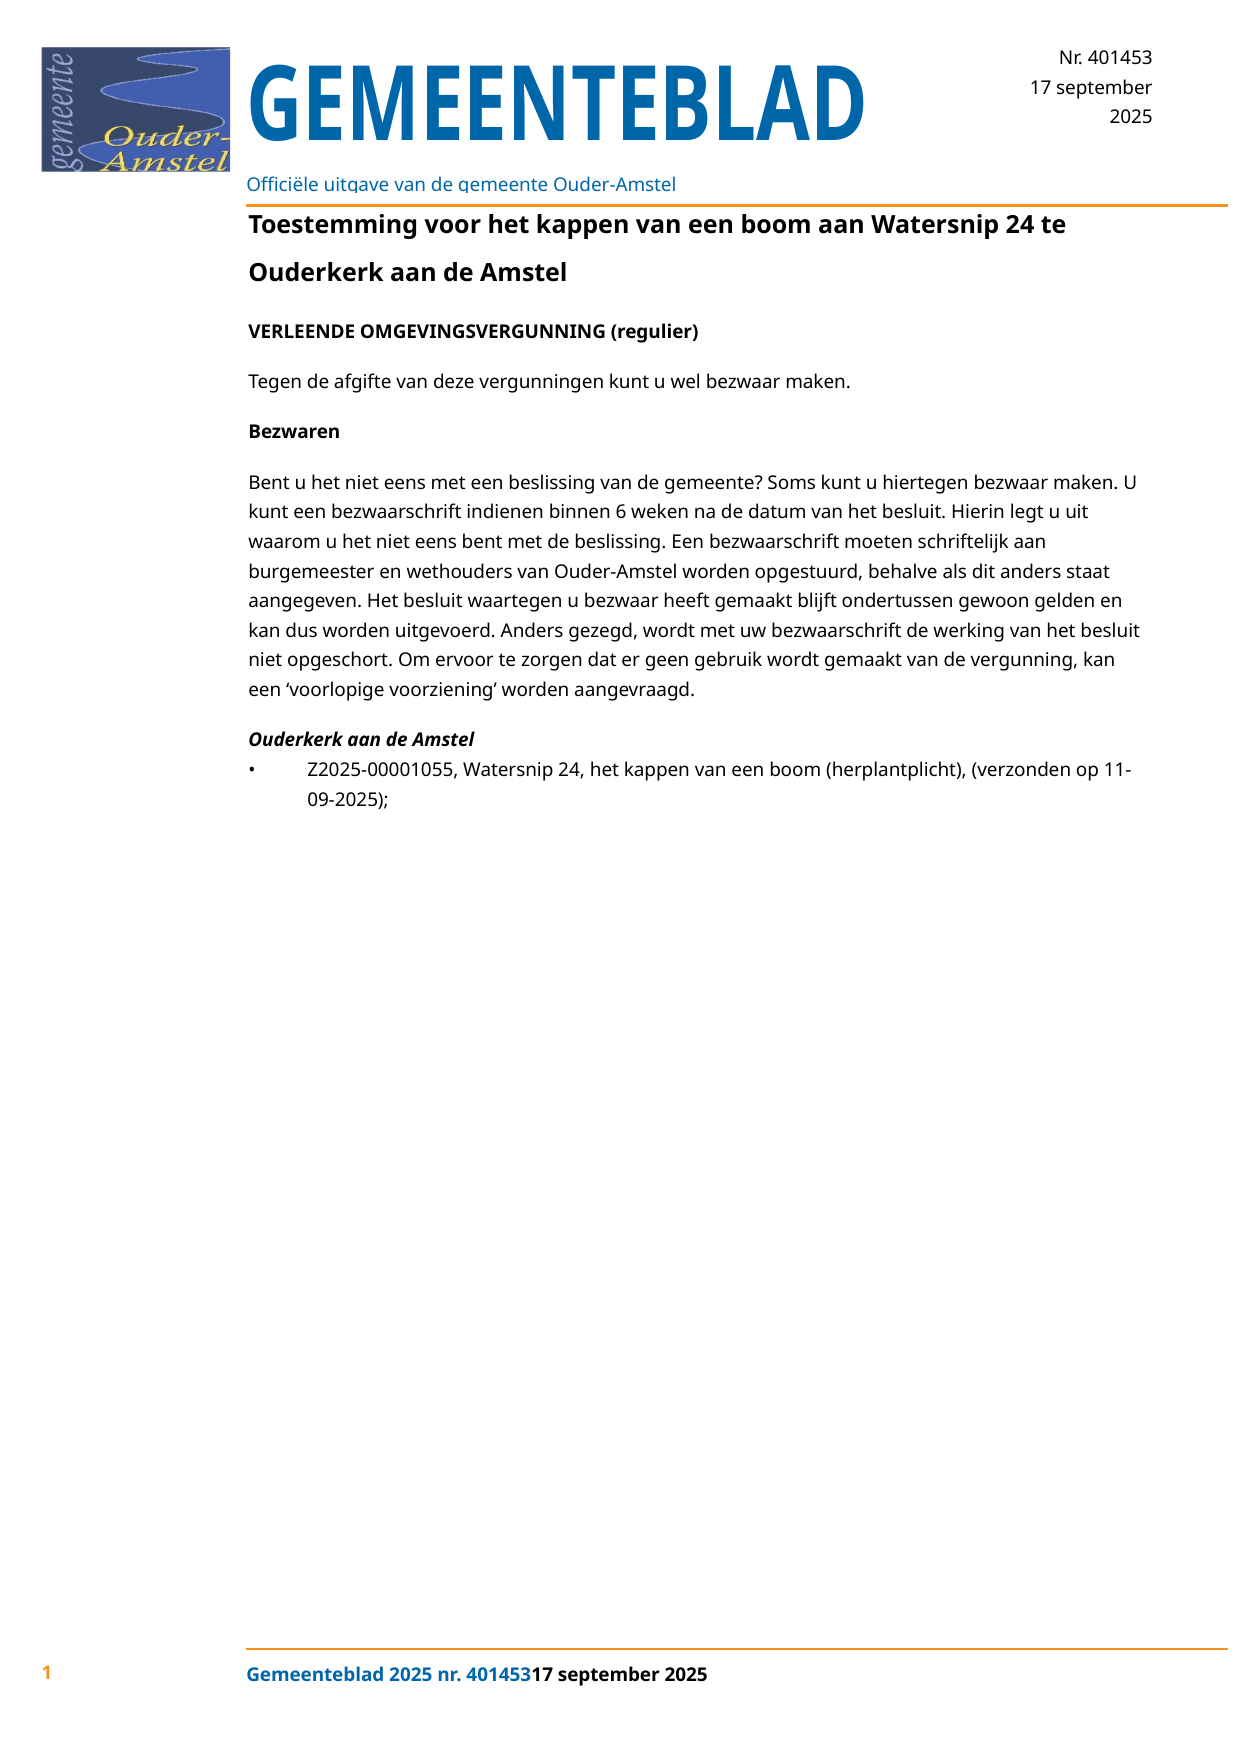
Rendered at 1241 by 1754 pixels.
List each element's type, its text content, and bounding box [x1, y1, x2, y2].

text Ouderkerk aan de Amstel [248, 727, 1152, 752]
text VERLEENDE OMGEVINGSVERGUNNING (regulier) [248, 318, 1152, 344]
text Tegen de afgifte van deze vergunningen kunt u wel bezwaar maken. [248, 368, 1152, 394]
list Z2025-00001055, Watersnip 24, het kappen van een boom (herplantplicht), (verzonden op 11-09-2025); [248, 756, 1152, 812]
text Bent u het niet eens met een beslissing van de gemeente? Soms kunt u hiertegen bezwaar maken. U kunt een bezwaarschrift indienen binnen 6 weken na de datum van het besluit. Hierin legt u uit waarom u het niet eens bent met de beslissing. Een bezwaarschrift moeten schriftelijk aan burgemeester en wethouders van Ouder-Amstel worden opgestuurd, behalve als dit anders staat aangegeven. Het besluit waartegen u bezwaar heeft gemaakt blijft ondertussen gewoon gelden en kan dus worden uitgevoerd. Anders gezegd, wordt met uw bezwaarschrift de werking van het besluit niet opgeschort. Om ervoor te zorgen dat er geen gebruik wordt gemaakt van de vergunning, kan een ‘voorlopige voorziening’ worden aangevraagd. [248, 469, 1152, 702]
text Bezwaren [248, 419, 1152, 444]
picture [41, 47, 231, 172]
text Toestemming voor het kappen van een boom aan Watersnip 24 te Ouderkerk aan de Amstel [248, 207, 1152, 288]
